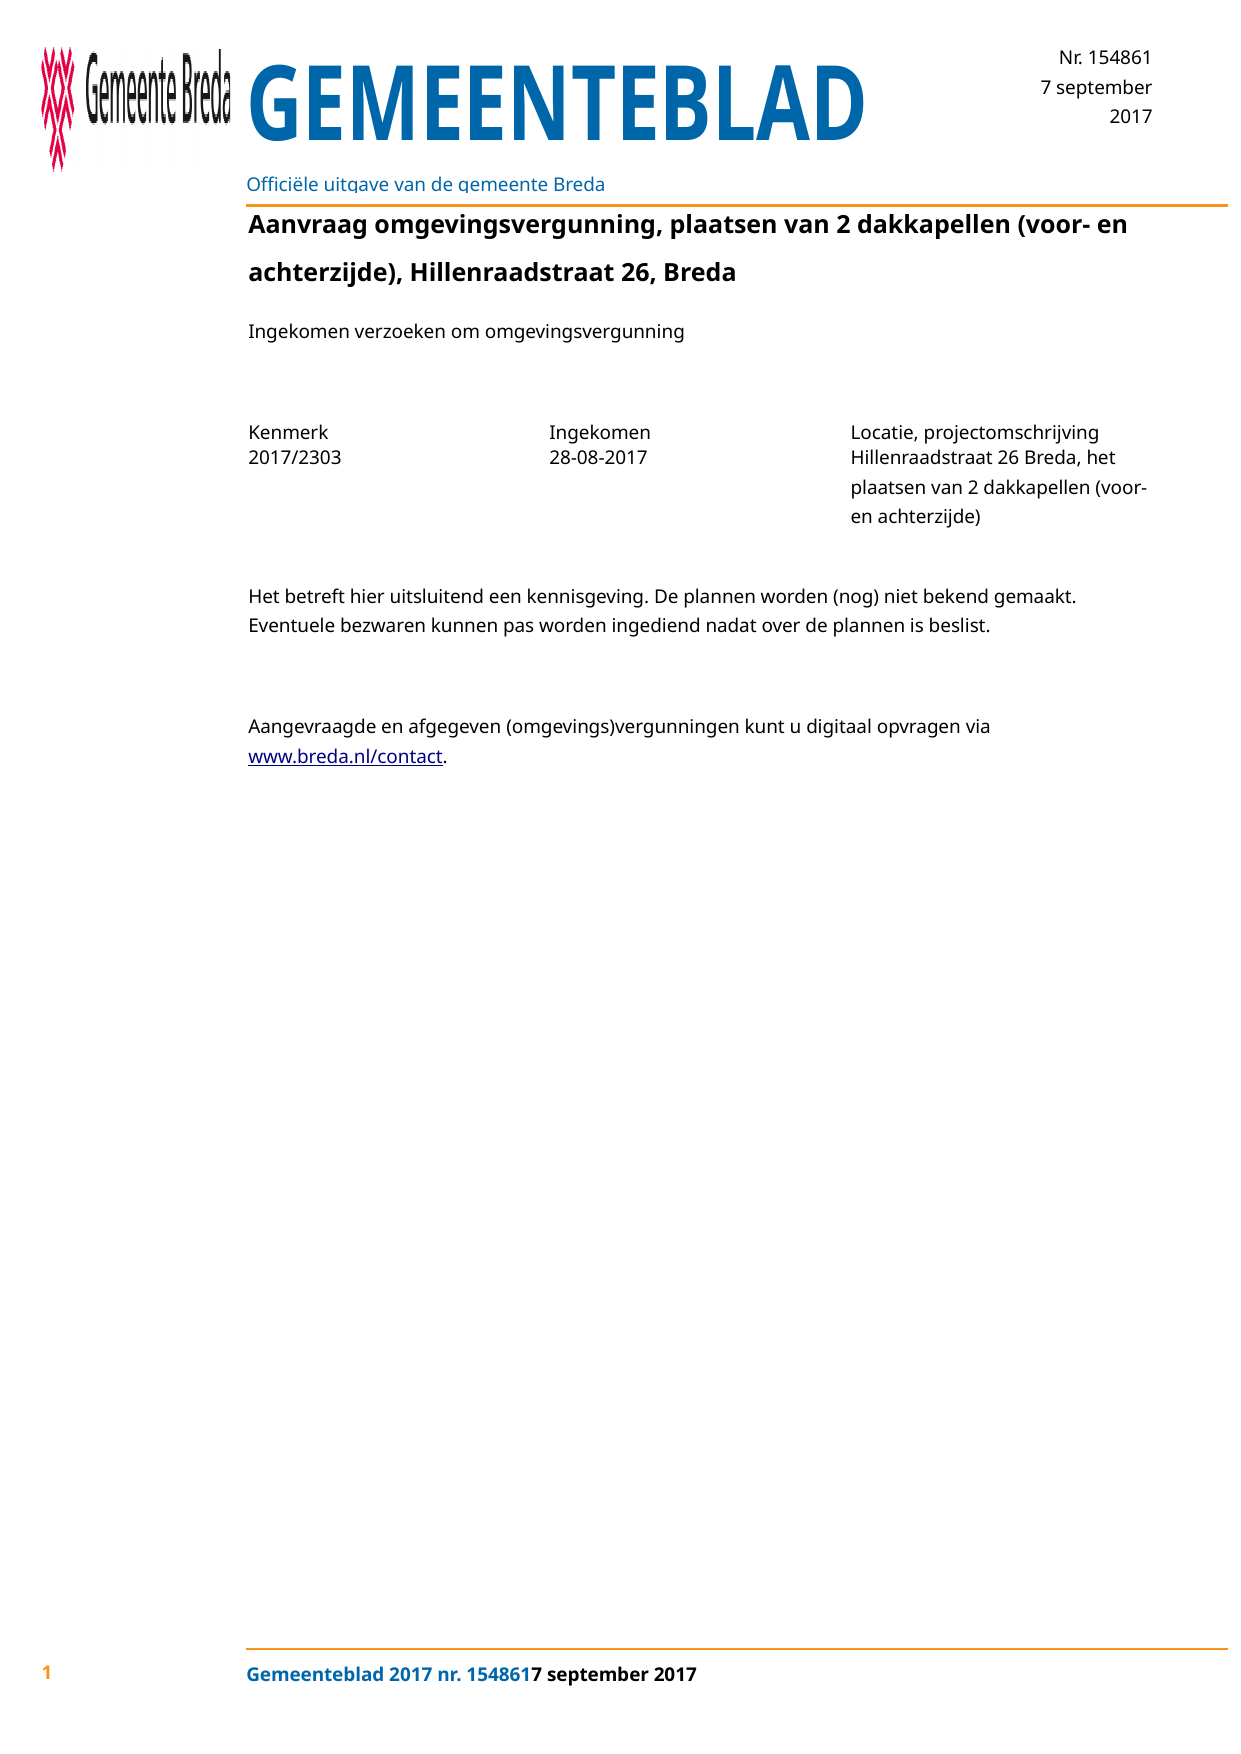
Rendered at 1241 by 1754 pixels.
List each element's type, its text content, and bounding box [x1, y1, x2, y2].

table_header Locatie, projectomschrijving [850, 419, 1152, 444]
table_header Kenmerk [248, 419, 549, 444]
text Aanvraag omgevingsvergunning, plaatsen van 2 dakkapellen (voor- en achterzijde), Hillenraadstraat 26, Breda [248, 207, 1152, 288]
text Ingekomen verzoeken om omgevingsvergunning [248, 318, 1152, 344]
text Het betreft hier uitsluitend een kennisgeving. De plannen worden (nog) niet bekend gemaakt. Eventuele bezwaren kunnen pas worden ingediend nadat over de plannen is beslist. [248, 583, 1152, 638]
table_header Ingekomen [549, 419, 850, 444]
picture [41, 47, 231, 172]
table_cell 28-08-2017 [549, 445, 850, 529]
table_cell Hillenraadstraat 26 Breda, het plaatsen van 2 dakkapellen (voor- en achterzijde) [850, 445, 1152, 529]
text Aangevraagde en afgegeven (omgevings)vergunningen kunt u digitaal opvragen via www.breda.nl/contact. [248, 713, 1152, 769]
table_cell 2017/2303 [248, 445, 549, 529]
